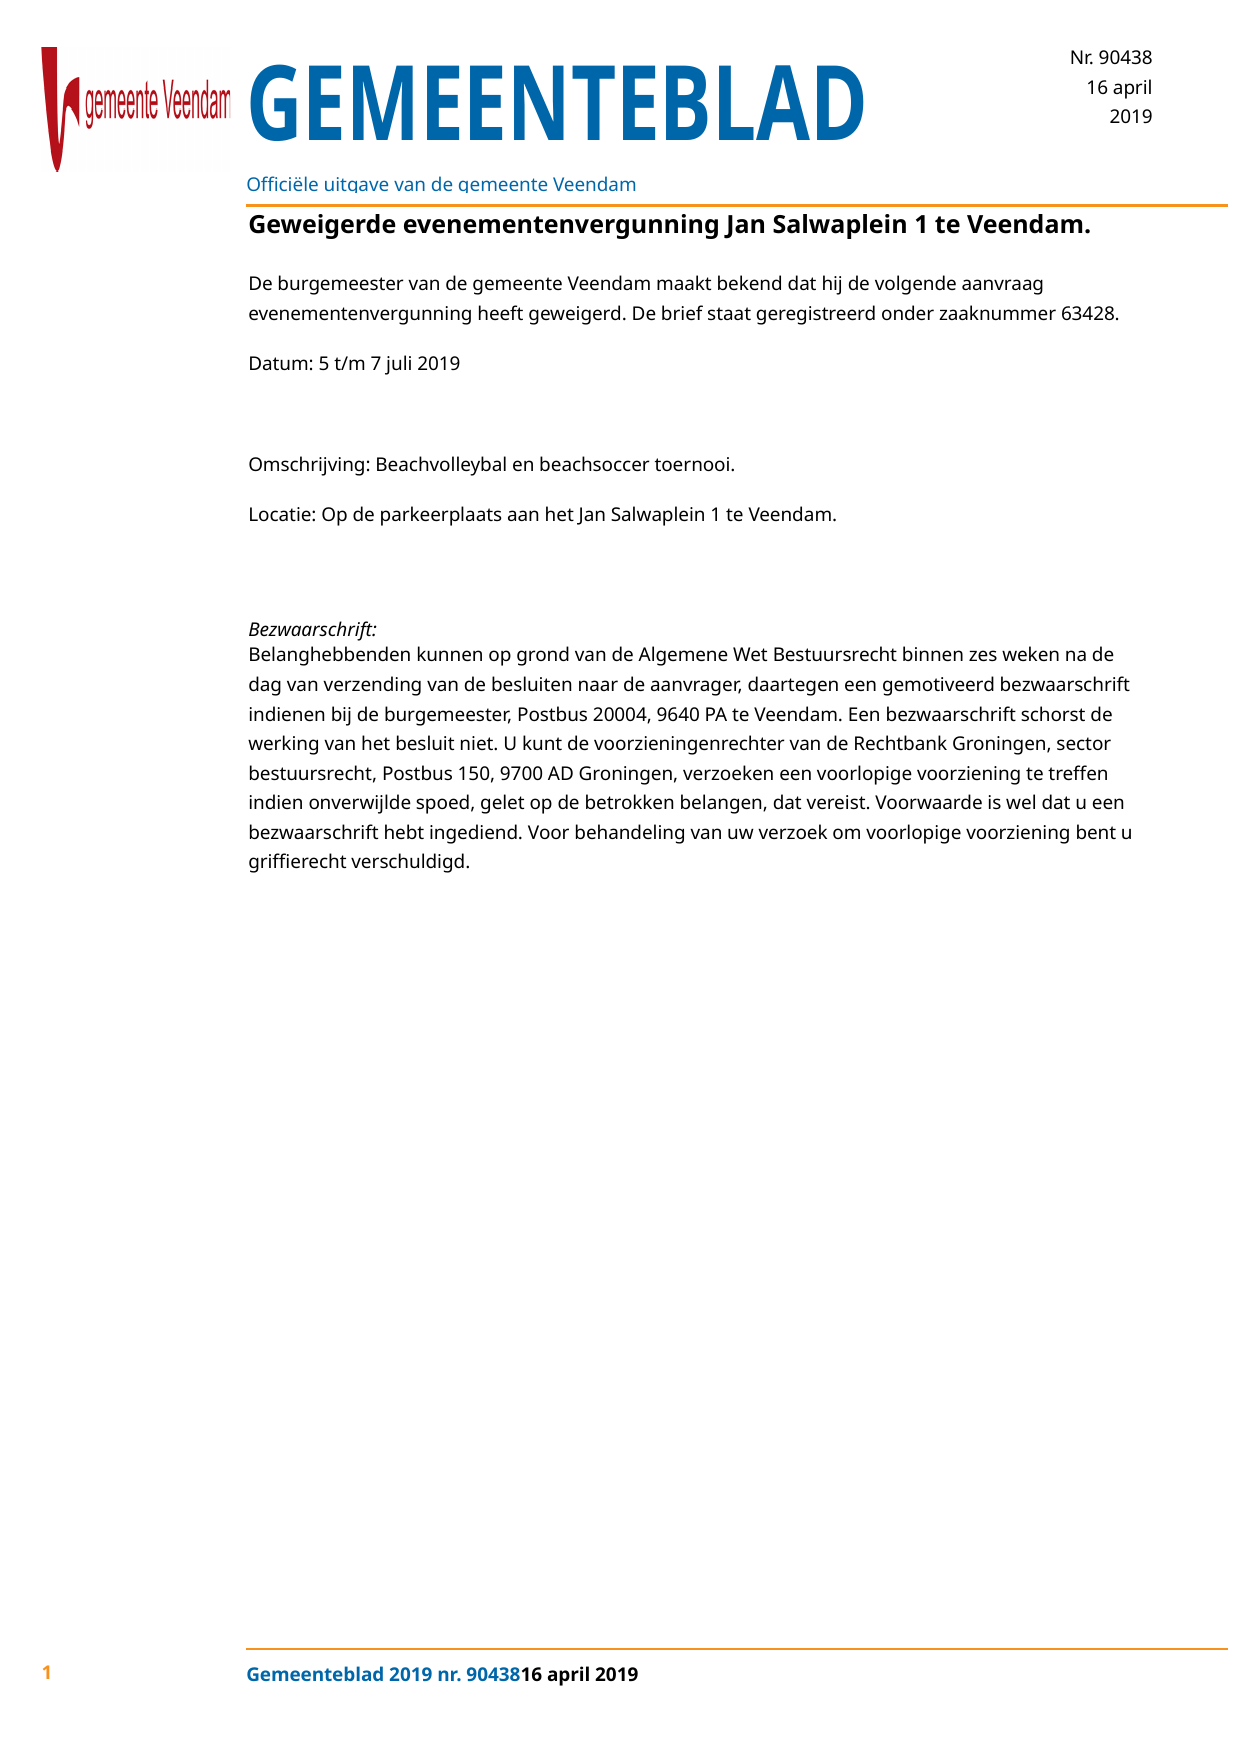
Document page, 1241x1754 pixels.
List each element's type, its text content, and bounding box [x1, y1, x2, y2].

text Belanghebbenden kunnen op grond van de Algemene Wet Bestuursrecht binnen zes weken na de dag van verzending van de besluiten naar de aanvrager, daartegen een gemotiveerd bezwaarschrift indienen bij de burgemeester, Postbus 20004, 9640 PA te Veendam. Een bezwaarschrift schorst de werking van het besluit niet. U kunt de voorzieningenrechter van de Rechtbank Groningen, sector bestuursrecht, Postbus 150, 9700 AD Groningen, verzoeken een voorlopige voorziening te treffen indien onverwijlde spoed, gelet op de betrokken belangen, dat vereist. Voorwaarde is wel dat u een bezwaarschrift hebt ingediend. Voor behandeling van uw verzoek om voorlopige voorziening bent u griffierecht verschuldigd. [248, 642, 1152, 874]
text Locatie: Op de parkeerplaats aan het Jan Salwaplein 1 te Veendam. [248, 502, 1152, 527]
text Datum: 5 t/m 7 juli 2019 [248, 350, 1152, 376]
picture [41, 47, 231, 172]
text Bezwaarschrift: [248, 616, 1152, 642]
text Omschrijving: Beachvolleybal en beachsoccer toernooi. [248, 451, 1152, 477]
text Geweigerde evenementenvergunning Jan Salwaplein 1 te Veendam. [248, 207, 1152, 241]
text De burgemeester van de gemeente Veendam maakt bekend dat hij de volgende aanvraag evenementenvergunning heeft geweigerd. De brief staat geregistreerd onder zaaknummer 63428. [248, 270, 1152, 326]
